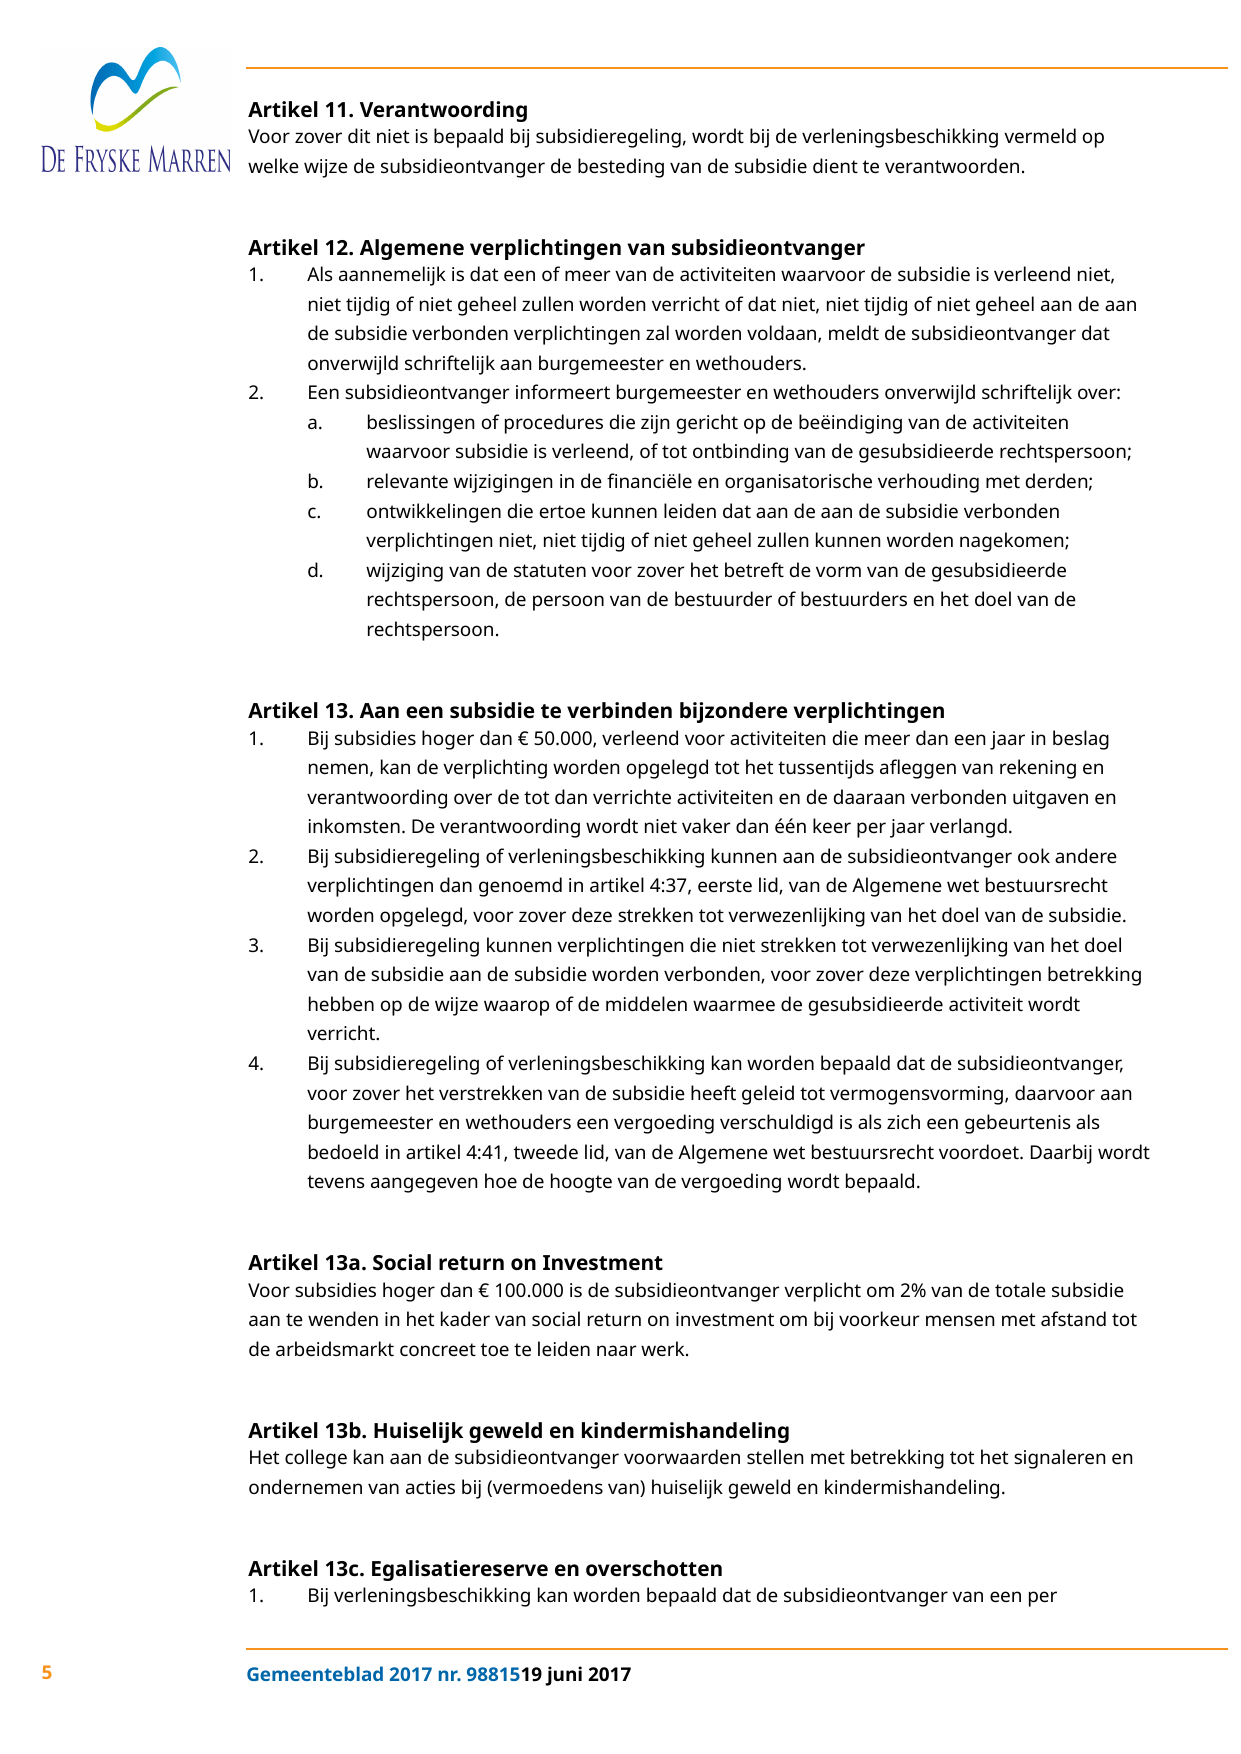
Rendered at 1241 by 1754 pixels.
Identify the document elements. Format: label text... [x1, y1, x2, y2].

text Artikel 13. Aan een subsidie te verbinden bijzondere verplichtingen [248, 696, 1152, 725]
list Als aannemelijk is dat een of meer van de activiteiten waarvoor de subsidie is verleend niet, niet tijdig of niet geheel zullen worden verricht of dat niet, niet tijdig of niet geheel aan de aan de subsidie verbonden verplichtingen zal worden voldaan, meldt de subsidieontvanger dat onverwijld schriftelijk aan burgemeester en wethouders. [248, 261, 1152, 376]
list Bij subsidieregeling of verleningsbeschikking kan worden bepaald dat de subsidieontvanger, voor zover het verstrekken van de subsidie heeft geleid tot vermogensvorming, daarvoor aan burgemeester en wethouders een vergoeding verschuldigd is als zich een gebeurtenis als bedoeld in artikel 4:41, tweede lid, van de Algemene wet bestuursrecht voordoet. Daarbij wordt tevens aangegeven hoe de hoogte van de vergoeding wordt bepaald. [248, 1050, 1152, 1194]
text Het college kan aan de subsidieontvanger voorwaarden stellen met betrekking tot het signaleren en ondernemen van acties bij (vermoedens van) huiselijk geweld en kindermishandeling. [248, 1444, 1152, 1500]
text Artikel 13b. Huiselijk geweld en kindermishandeling [248, 1416, 1152, 1444]
list relevante wijzigingen in de financiële en organisatorische verhouding met derden; [307, 468, 1152, 494]
list Een subsidieontvanger informeert burgemeester en wethouders onverwijld schriftelijk over: [248, 379, 1152, 405]
text Artikel 11. Verantwoording [248, 95, 1152, 123]
list wijziging van de statuten voor zover het betreft de vorm van de gesubsidieerde rechtspersoon, de persoon van de bestuurder of bestuurders en het doel van de rechtspersoon. [307, 557, 1152, 642]
text Voor zover dit niet is bepaald bij subsidieregeling, wordt bij de verleningsbeschikking vermeld op welke wijze de subsidieontvanger de besteding van de subsidie dient te verantwoorden. [248, 123, 1152, 178]
list beslissingen of procedures die zijn gericht op de beëindiging van de activiteiten waarvoor subsidie is verleend, of tot ontbinding van de gesubsidieerde rechtspersoon; [307, 409, 1152, 464]
picture [41, 47, 231, 172]
list ontwikkelingen die ertoe kunnen leiden dat aan de aan de subsidie verbonden verplichtingen niet, niet tijdig of niet geheel zullen kunnen worden nagekomen; [307, 498, 1152, 553]
list Bij subsidieregeling of verleningsbeschikking kunnen aan de subsidieontvanger ook andere verplichtingen dan genoemd in artikel 4:37, eerste lid, van de Algemene wet bestuursrecht worden opgelegd, voor zover deze strekken tot verwezenlijking van het doel van de subsidie. [248, 843, 1152, 928]
text Artikel 13c. Egalisatiereserve en overschotten [248, 1554, 1152, 1582]
text Artikel 12. Algemene verplichtingen van subsidieontvanger [248, 233, 1152, 261]
list Bij subsidies hoger dan € 50.000, verleend voor activiteiten die meer dan een jaar in beslag nemen, kan de verplichting worden opgelegd tot het tussentijds afleggen van rekening en verantwoording over de tot dan verrichte activiteiten en de daaraan verbonden uitgaven en inkomsten. De verantwoording wordt niet vaker dan één keer per jaar verlangd. [248, 725, 1152, 839]
list Bij verleningsbeschikking kan worden bepaald dat de subsidieontvanger van een per [248, 1582, 1152, 1608]
text Voor subsidies hoger dan € 100.000 is de subsidieontvanger verplicht om 2% van de totale subsidie aan te wenden in het kader van social return on investment om bij voorkeur mensen met afstand tot de arbeidsmarkt concreet toe te leiden naar werk. [248, 1277, 1152, 1362]
text Artikel 13a. Social return on Investment [248, 1248, 1152, 1277]
list Bij subsidieregeling kunnen verplichtingen die niet strekken tot verwezenlijking van het doel van de subsidie aan de subsidie worden verbonden, voor zover deze verplichtingen betrekking hebben op de wijze waarop of de middelen waarmee de gesubsidieerde activiteit wordt verricht. [248, 932, 1152, 1046]
